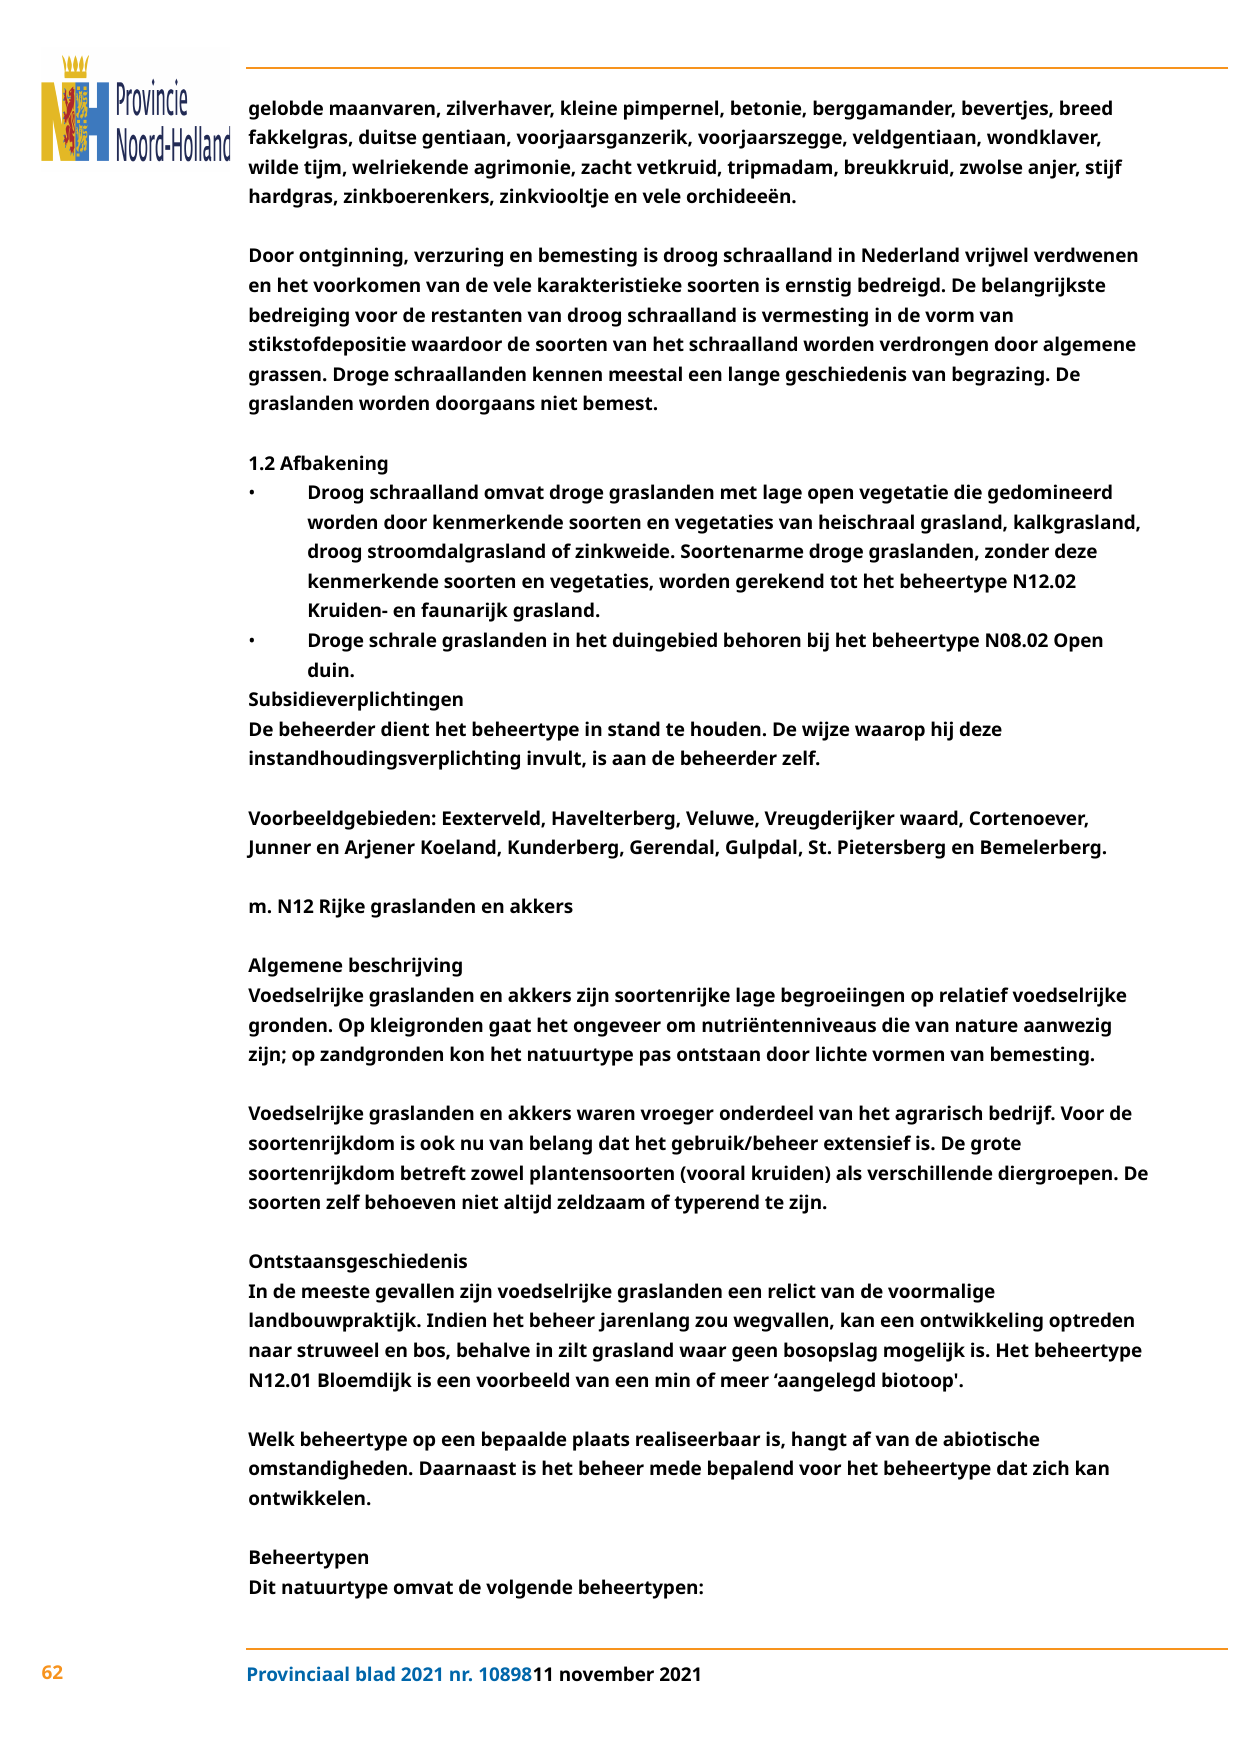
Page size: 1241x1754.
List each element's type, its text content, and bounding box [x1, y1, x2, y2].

list Droge schrale graslanden in het duingebied behoren bij het beheertype N08.02 Open duin. [248, 627, 1152, 683]
text Welk beheertype op een bepaalde plaats realiseerbaar is, hangt af van de abiotische omstandigheden. Daarnaast is het beheer mede bepalend voor het beheertype dat zich kan ontwikkelen. [248, 1426, 1152, 1511]
text 1.2 Afbakening [248, 450, 1152, 476]
text Algemene beschrijving [248, 953, 1152, 978]
text gelobde maanvaren, zilverhaver, kleine pimpernel, betonie, berggamander, bevertjes, breed fakkelgras, duitse gentiaan, voorjaarsganzerik, voorjaarszegge, veldgentiaan, wondklaver, wilde tijm, welriekende agrimonie, zacht vetkruid, tripmadam, breukkruid, zwolse anjer, stijf hardgras, zinkboerenkers, zinkviooltje en vele orchideeën. [248, 95, 1152, 209]
text m. N12 Rijke graslanden en akkers [248, 893, 1152, 919]
list Droog schraalland omvat droge graslanden met lage open vegetatie die gedomineerd worden door kenmerkende soorten en vegetaties van heischraal grasland, kalkgrasland, droog stroomdalgrasland of zinkweide. Soortenarme droge graslanden, zonder deze kenmerkende soorten en vegetaties, worden gerekend tot het beheertype N12.02 Kruiden- en faunarijk grasland. [248, 479, 1152, 623]
text De beheerder dient het beheertype in stand te houden. De wijze waarop hij deze instandhoudingsverplichting invult, is aan de beheerder zelf. [248, 716, 1152, 771]
text Voedselrijke graslanden en akkers waren vroeger onderdeel van het agrarisch bedrijf. Voor de soortenrijkdom is ook nu van belang dat het gebruik/beheer extensief is. De grote soortenrijkdom betreft zowel plantensoorten (vooral kruiden) als verschillende diergroepen. De soorten zelf behoeven niet altijd zeldzaam of typerend te zijn. [248, 1101, 1152, 1215]
text Ontstaansgeschiedenis [248, 1248, 1152, 1274]
text Dit natuurtype omvat de volgende beheertypen: [248, 1574, 1152, 1600]
text Subsidieverplichtingen [248, 686, 1152, 712]
text Beheertypen [248, 1544, 1152, 1570]
text Voedselrijke graslanden en akkers zijn soortenrijke lage begroeiingen op relatief voedselrijke gronden. Op kleigronden gaat het ongeveer om nutriëntenniveaus die van nature aanwezig zijn; op zandgronden kon het natuurtype pas ontstaan door lichte vormen van bemesting. [248, 982, 1152, 1067]
picture [41, 47, 231, 172]
text Voorbeeldgebieden: Eexterveld, Havelterberg, Veluwe, Vreugderijker waard, Cortenoever, Junner en Arjener Koeland, Kunderberg, Gerendal, Gulpdal, St. Pietersberg en Bemelerberg. [248, 805, 1152, 860]
text In de meeste gevallen zijn voedselrijke graslanden een relict van de voormalige landbouwpraktijk. Indien het beheer jarenlang zou wegvallen, kan een ontwikkeling optreden naar struweel en bos, behalve in zilt grasland waar geen bosopslag mogelijk is. Het beheertype N12.01 Bloemdijk is een voorbeeld van een min of meer ‘aangelegd biotoop'. [248, 1278, 1152, 1393]
text Door ontginning, verzuring en bemesting is droog schraalland in Nederland vrijwel verdwenen en het voorkomen van de vele karakteristieke soorten is ernstig bedreigd. De belangrijkste bedreiging voor de restanten van droog schraalland is vermesting in de vorm van stikstofdepositie waardoor de soorten van het schraalland worden verdrongen door algemene grassen. Droge schraallanden kennen meestal een lange geschiedenis van begrazing. De graslanden worden doorgaans niet bemest. [248, 243, 1152, 416]
